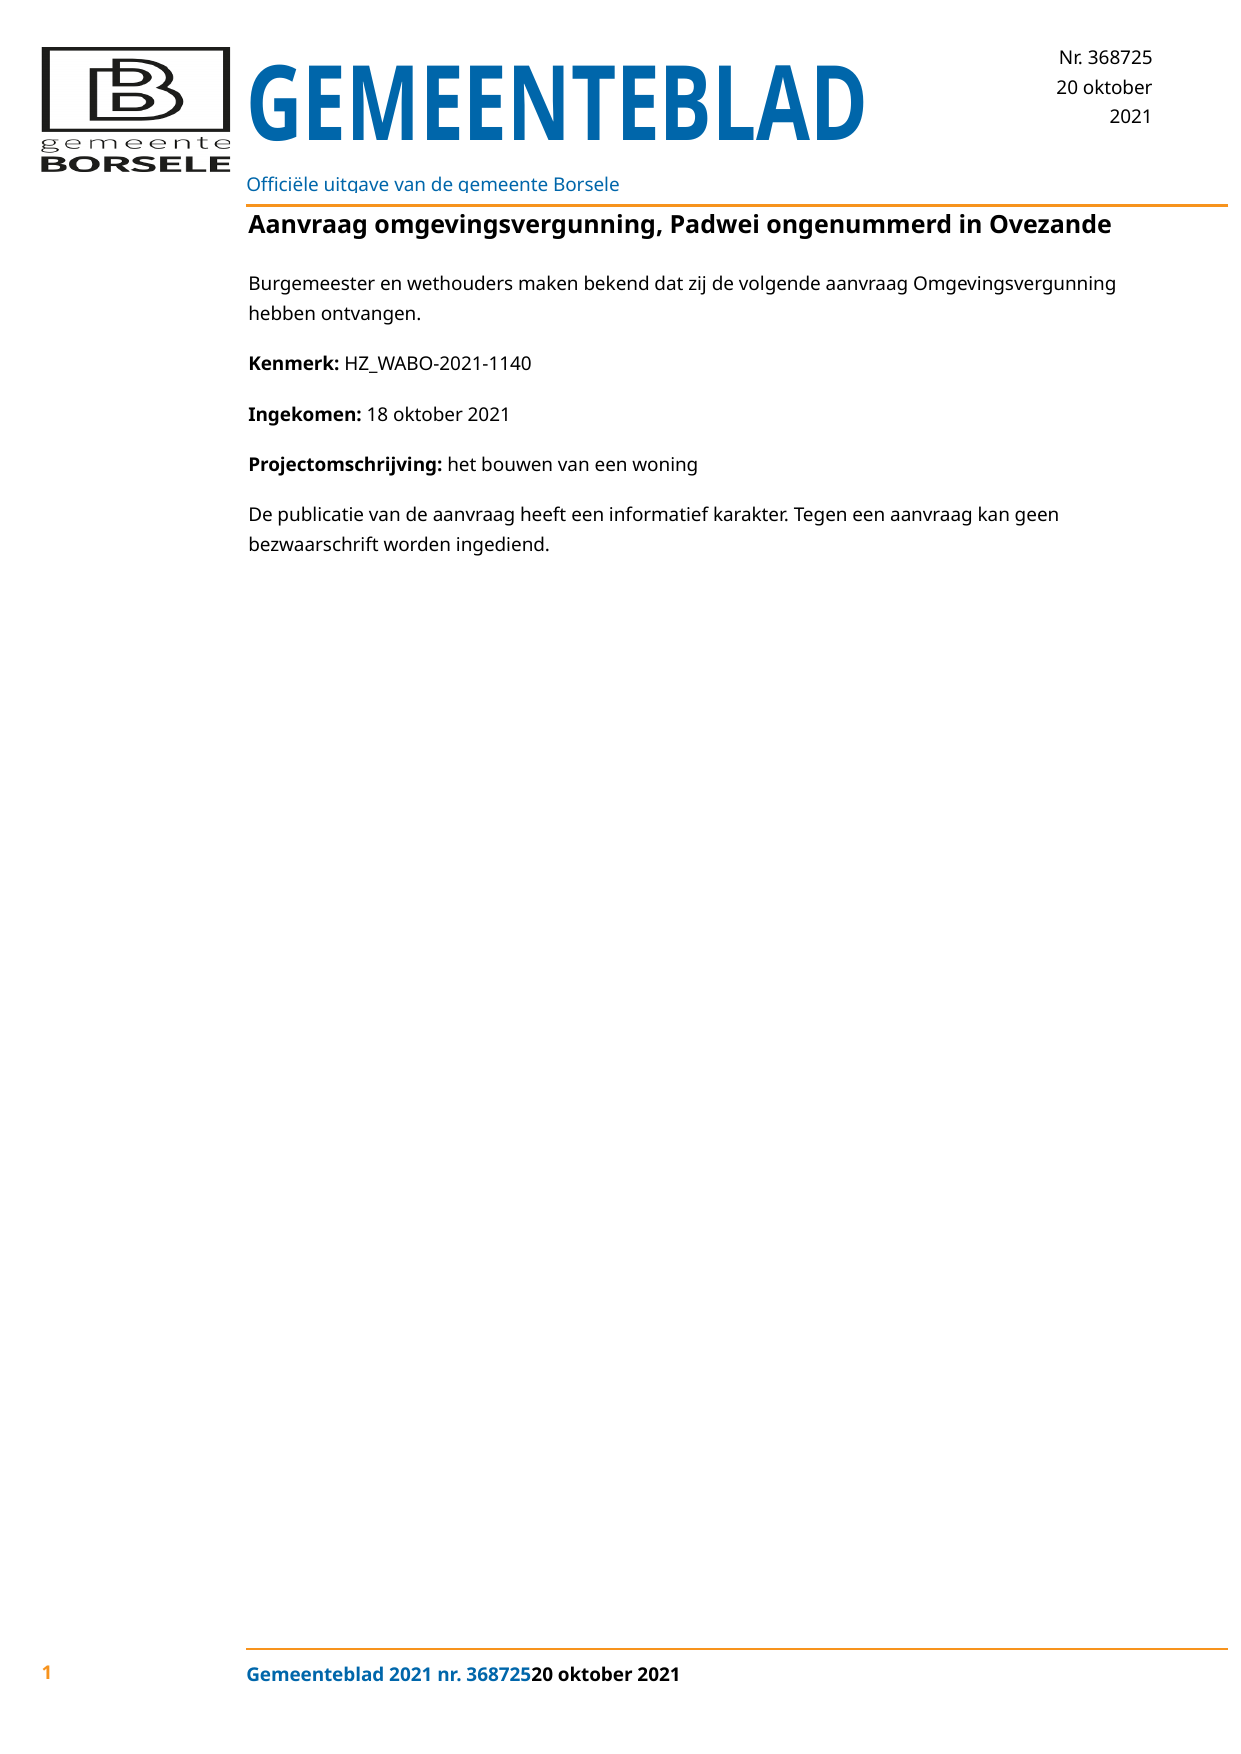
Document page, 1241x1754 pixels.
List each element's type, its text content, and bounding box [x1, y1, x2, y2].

text Aanvraag omgevingsvergunning, Padwei ongenummerd in Ovezande [248, 207, 1152, 241]
text Projectomschrijving: het bouwen van een woning [248, 451, 1152, 477]
text Kenmerk: HZ_WABO-2021-1140 [248, 350, 1152, 376]
text De publicatie van de aanvraag heeft een informatief karakter. Tegen een aanvraag kan geen bezwaarschrift worden ingediend. [248, 502, 1152, 557]
text Burgemeester en wethouders maken bekend dat zij de volgende aanvraag Omgevingsvergunning hebben ontvangen. [248, 270, 1152, 326]
picture [41, 47, 231, 172]
text Ingekomen: 18 oktober 2021 [248, 401, 1152, 426]
